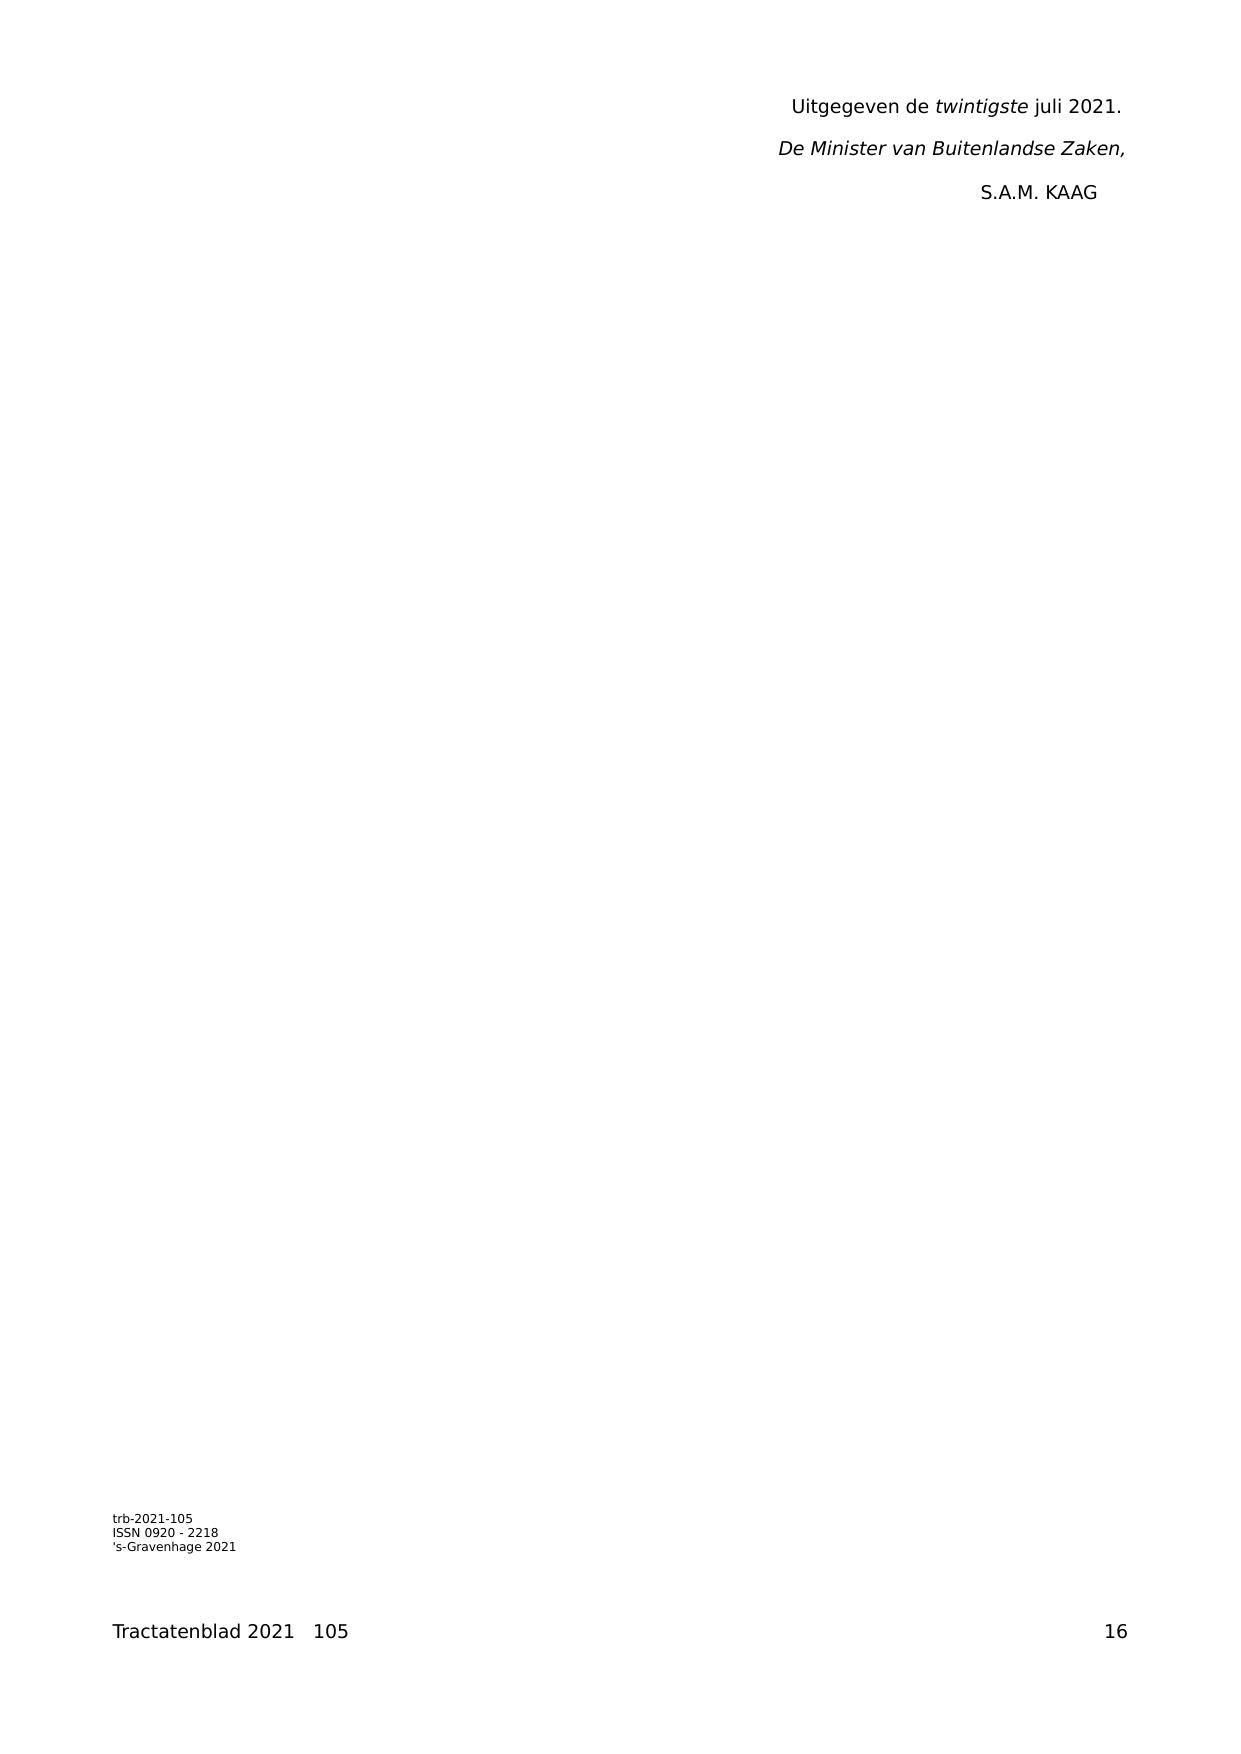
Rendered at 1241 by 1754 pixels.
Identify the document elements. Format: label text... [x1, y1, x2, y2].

text 's-Gravenhage 2021 [112, 1540, 346, 1554]
text ISSN 0920 - 2218 [112, 1526, 346, 1540]
text De Minister van Buitenlandse Zaken, S.A.M. KAAG [112, 138, 1128, 204]
text trb-2021-105 [112, 1512, 346, 1526]
text Uitgegeven de twintigste juli 2021. [112, 96, 1128, 118]
